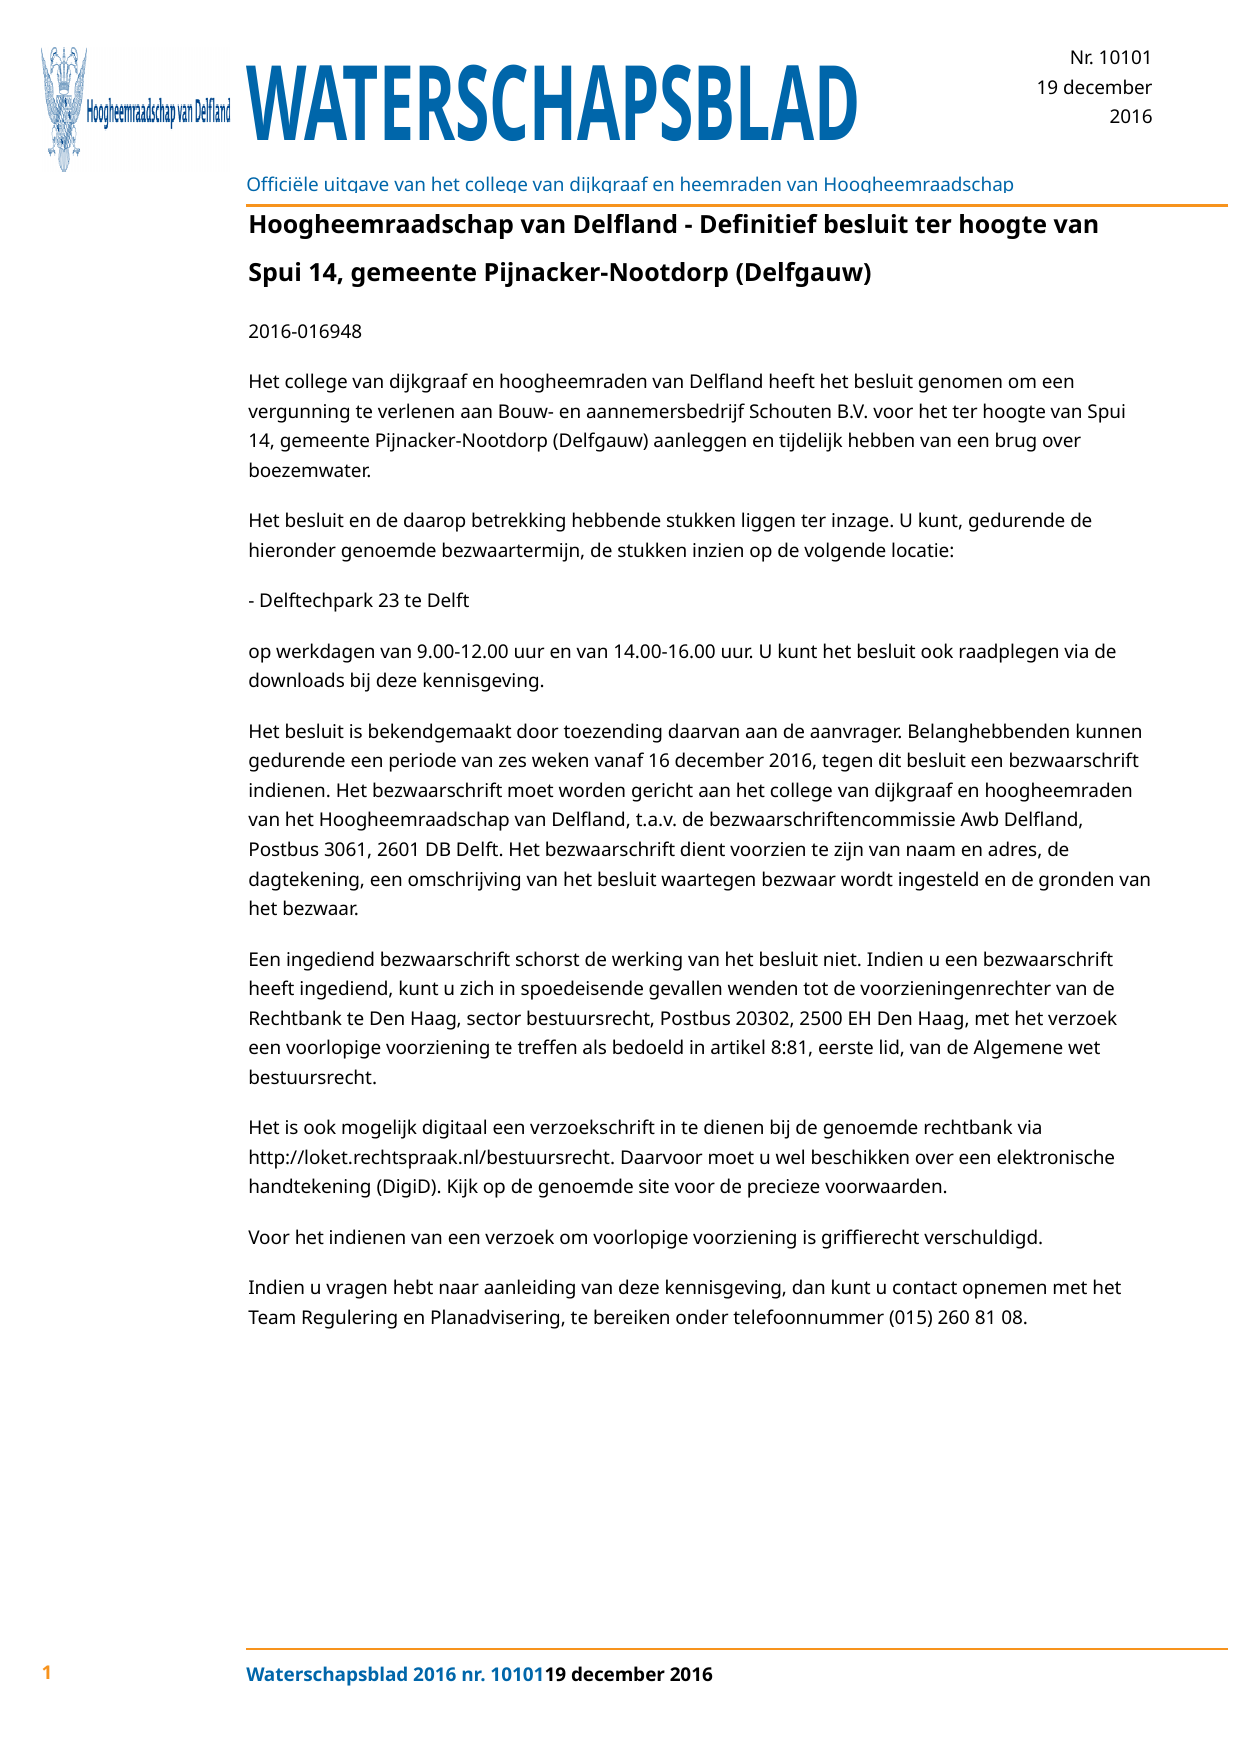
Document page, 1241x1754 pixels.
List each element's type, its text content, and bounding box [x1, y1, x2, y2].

text Het college van dijkgraaf en hoogheemraden van Delfland heeft het besluit genomen om een vergunning te verlenen aan Bouw- en aannemersbedrijf Schouten B.V. voor het ter hoogte van Spui 14, gemeente Pijnacker-Nootdorp (Delfgauw) aanleggen en tijdelijk hebben van een brug over boezemwater. [248, 368, 1152, 483]
text Hoogheemraadschap van Delfland - Definitief besluit ter hoogte van Spui 14, gemeente Pijnacker-Nootdorp (Delfgauw) [248, 207, 1152, 288]
text Een ingediend bezwaarschrift schorst de werking van het besluit niet. Indien u een bezwaarschrift heeft ingediend, kunt u zich in spoedeisende gevallen wenden tot de voorzieningenrechter van de Rechtbank te Den Haag, sector bestuursrecht, Postbus 20302, 2500 EH Den Haag, met het verzoek een voorlopige voorziening te treffen als bedoeld in artikel 8:81, eerste lid, van de Algemene wet bestuursrecht. [248, 946, 1152, 1090]
text Het is ook mogelijk digitaal een verzoekschrift in te dienen bij de genoemde rechtbank via http://loket.rechtspraak.nl/bestuursrecht. Daarvoor moet u wel beschikken over een elektronische handtekening (DigiD). Kijk op de genoemde site voor de precieze voorwaarden. [248, 1114, 1152, 1199]
picture [41, 47, 231, 172]
text - Delftechpark 23 te Delft [248, 587, 1152, 613]
text Het besluit is bekendgemaakt door toezending daarvan aan de aanvrager. Belanghebbenden kunnen gedurende een periode van zes weken vanaf 16 december 2016, tegen dit besluit een bezwaarschrift indienen. Het bezwaarschrift moet worden gericht aan het college van dijkgraaf en hoogheemraden van het Hoogheemraadschap van Delfland, t.a.v. de bezwaarschriftencommissie Awb Delfland, Postbus 3061, 2601 DB Delft. Het bezwaarschrift dient voorzien te zijn van naam en adres, de dagtekening, een omschrijving van het besluit waartegen bezwaar wordt ingesteld en de gronden van het bezwaar. [248, 718, 1152, 921]
text Indien u vragen hebt naar aanleiding van deze kennisgeving, dan kunt u contact opnemen met het Team Regulering en Planadvisering, te bereiken onder telefoonnummer (015) 260 81 08. [248, 1274, 1152, 1330]
text 2016-016948 [248, 318, 1152, 344]
text Het besluit en de daarop betrekking hebbende stukken liggen ter inzage. U kunt, gedurende de hieronder genoemde bezwaartermijn, de stukken inzien op de volgende locatie: [248, 507, 1152, 563]
text op werkdagen van 9.00-12.00 uur en van 14.00-16.00 uur. U kunt het besluit ook raadplegen via de downloads bij deze kennisgeving. [248, 638, 1152, 693]
text Voor het indienen van een verzoek om voorlopige voorziening is griffierecht verschuldigd. [248, 1224, 1152, 1250]
